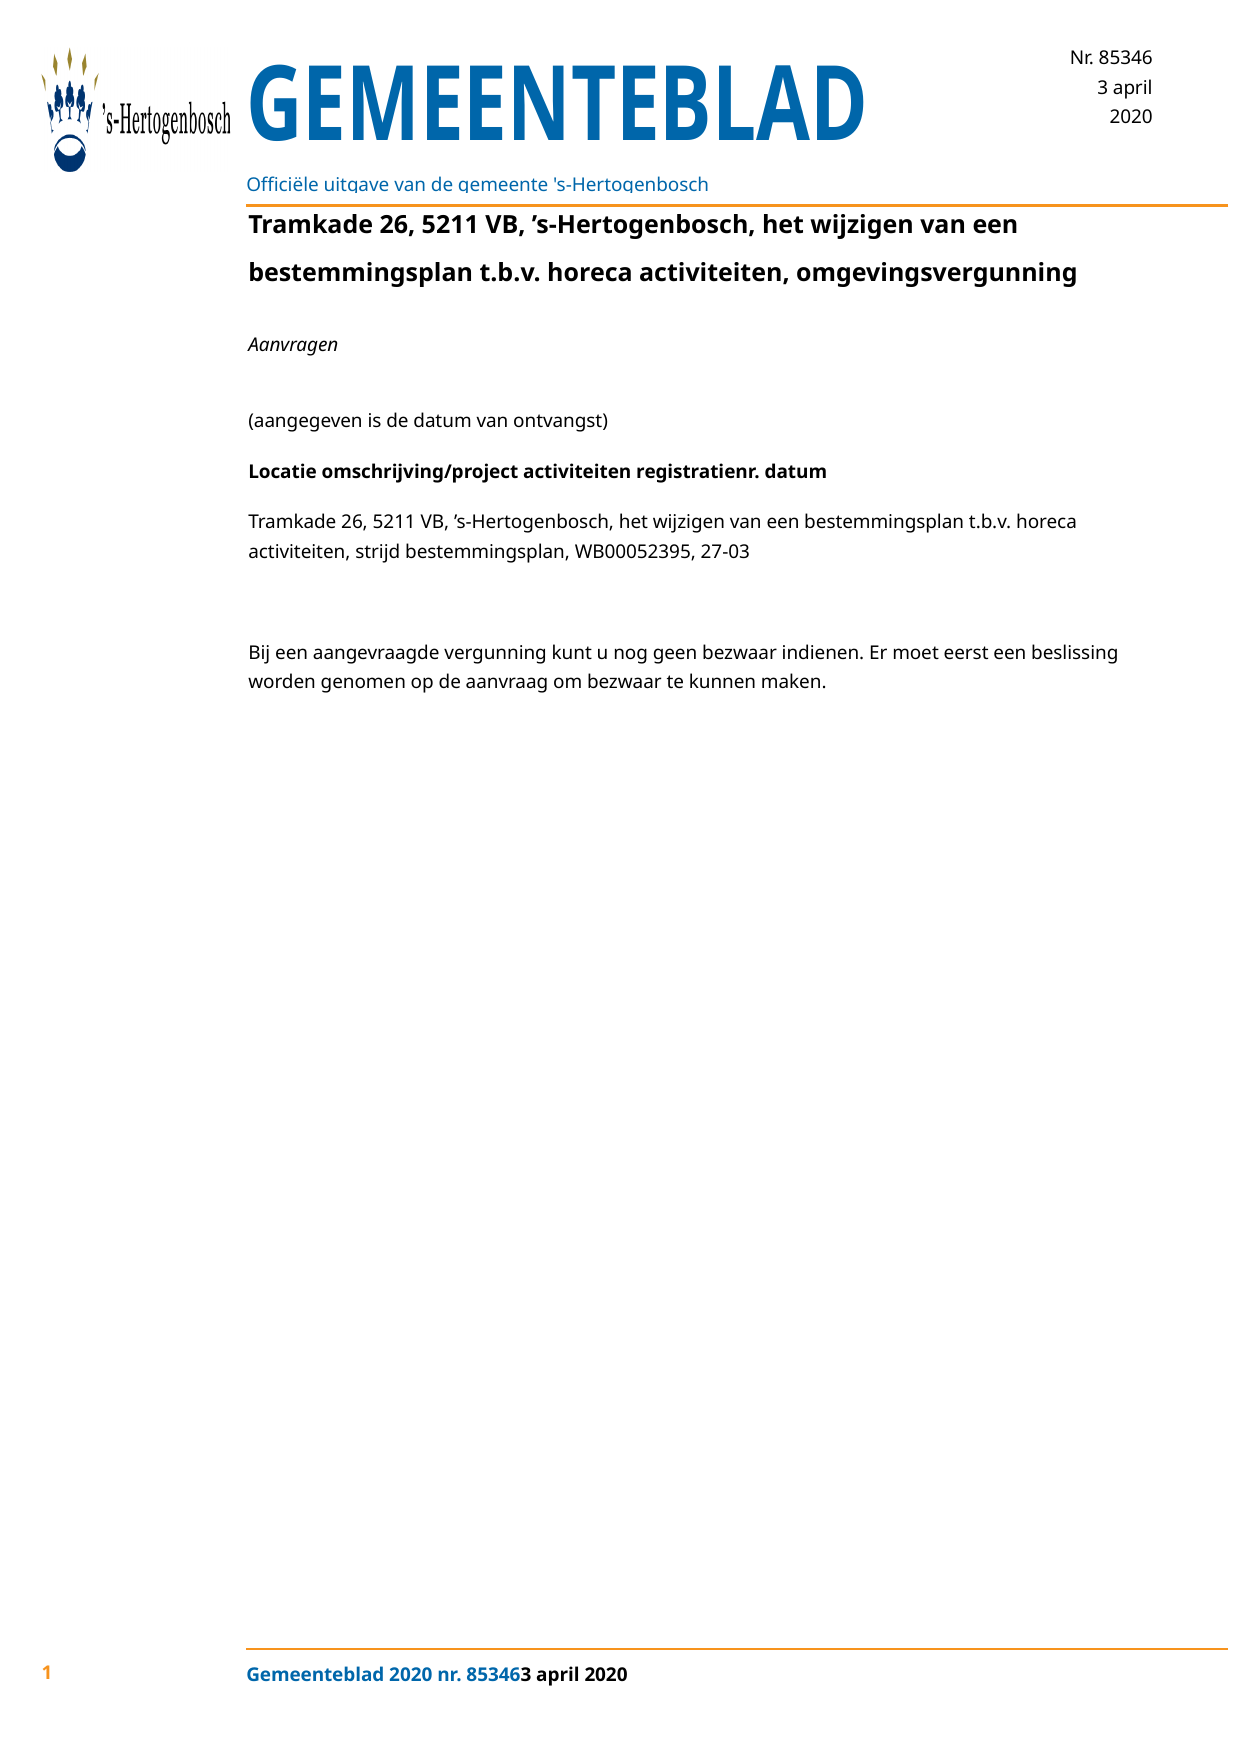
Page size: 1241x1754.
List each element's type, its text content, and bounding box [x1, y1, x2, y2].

text Tramkade 26, 5211 VB, ’s-Hertogenbosch, het wijzigen van een bestemmingsplan t.b.v. horeca activiteiten, omgevingsvergunning [248, 207, 1152, 288]
picture [41, 47, 231, 172]
text Locatie omschrijving/project activiteiten registratienr. datum [248, 458, 1152, 484]
text Bij een aangevraagde vergunning kunt u nog geen bezwaar indienen. Er moet eerst een beslissing worden genomen op de aanvraag om bezwaar te kunnen maken. [248, 639, 1152, 694]
text (aangegeven is de datum van ontvangst) [248, 408, 1152, 433]
text Tramkade 26, 5211 VB, ’s-Hertogenbosch, het wijzigen van een bestemmingsplan t.b.v. horeca activiteiten, strijd bestemmingsplan, WB00052395, 27-03 [248, 508, 1152, 564]
text Aanvragen [248, 331, 1152, 357]
